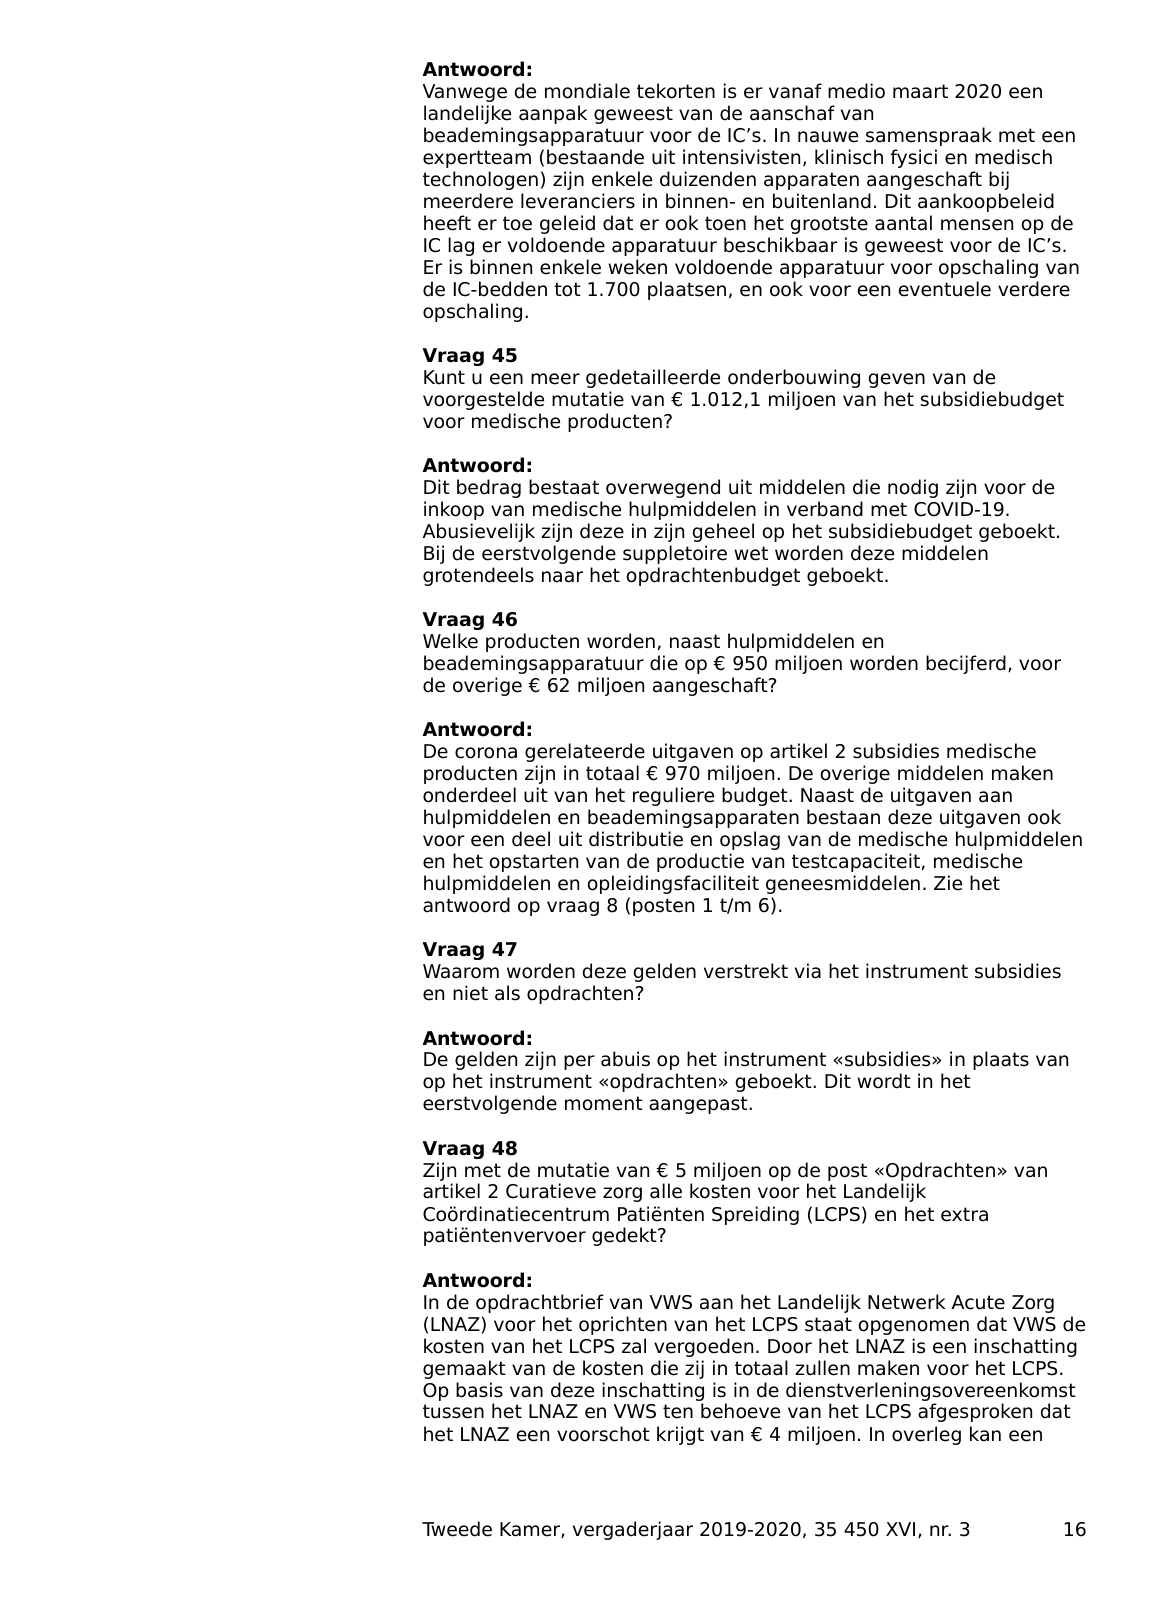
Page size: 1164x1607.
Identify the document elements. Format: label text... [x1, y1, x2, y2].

text Dit bedrag bestaat overwegend uit middelen die nodig zijn voor de inkoop van medische hulpmiddelen in verband met COVID-19. Abusievelijk zijn deze in zijn geheel op het subsidiebudget geboekt. Bij de eerstvolgende suppletoire wet worden deze middelen grotendeels naar het opdrachtenbudget geboekt. [422, 477, 1087, 587]
text In de opdrachtbrief van VWS aan het Landelijk Netwerk Acute Zorg (LNAZ) voor het oprichten van het LCPS staat opgenomen dat VWS de kosten van het LCPS zal vergoeden. Door het LNAZ is een inschatting gemaakt van de kosten die zij in totaal zullen maken voor het LCPS. Op basis van deze inschatting is in de dienstverleningsovereenkomst tussen het LNAZ en VWS ten behoeve van het LCPS afgesproken dat het LNAZ een voorschot krijgt van € 4 miljoen. In overleg kan een [422, 1292, 1087, 1445]
text Waarom worden deze gelden verstrekt via het instrument subsidies en niet als opdrachten? [422, 961, 1087, 1005]
text Welke producten worden, naast hulpmiddelen en beademingsapparatuur die op € 950 miljoen worden becijferd, voor de overige € 62 miljoen aangeschaft? [422, 631, 1087, 697]
text Vraag 46 [422, 609, 1087, 631]
text Vanwege de mondiale tekorten is er vanaf medio maart 2020 een landelijke aanpak geweest van de aanschaf van beademingsapparatuur voor de IC’s. In nauwe samenspraak met een expertteam (bestaande uit intensivisten, klinisch fysici en medisch technologen) zijn enkele duizenden apparaten aangeschaft bij meerdere leveranciers in binnen- en buitenland. Dit aankoopbeleid heeft er toe geleid dat er ook toen het grootste aantal mensen op de IC lag er voldoende apparatuur beschikbaar is geweest voor de IC’s. Er is binnen enkele weken voldoende apparatuur voor opschaling van de IC-bedden tot 1.700 plaatsen, en ook voor een eventuele verdere opschaling. [422, 81, 1087, 323]
text Antwoord: [422, 1027, 1087, 1049]
text Vraag 48 [422, 1137, 1087, 1159]
text Vraag 45 [422, 345, 1087, 367]
text Antwoord: [422, 59, 1087, 81]
text Zijn met de mutatie van € 5 miljoen op de post «Opdrachten» van artikel 2 Curatieve zorg alle kosten voor het Landelijk Coördinatiecentrum Patiënten Spreiding (LCPS) en het extra patiëntenvervoer gedekt? [422, 1159, 1087, 1247]
text De gelden zijn per abuis op het instrument «subsidies» in plaats van op het instrument «opdrachten» geboekt. Dit wordt in het eerstvolgende moment aangepast. [422, 1049, 1087, 1115]
text Vraag 47 [422, 939, 1087, 961]
text Kunt u een meer gedetailleerde onderbouwing geven van de voorgestelde mutatie van € 1.012,1 miljoen van het subsidiebudget voor medische producten? [422, 367, 1087, 433]
text Antwoord: [422, 719, 1087, 741]
text De corona gerelateerde uitgaven op artikel 2 subsidies medische producten zijn in totaal € 970 miljoen. De overige middelen maken onderdeel uit van het reguliere budget. Naast de uitgaven aan hulpmiddelen en beademingsapparaten bestaan deze uitgaven ook voor een deel uit distributie en opslag van de medische hulpmiddelen en het opstarten van de productie van testcapaciteit, medische hulpmiddelen en opleidingsfaciliteit geneesmiddelen. Zie het antwoord op vraag 8 (posten 1 t/m 6). [422, 741, 1087, 917]
text Antwoord: [422, 455, 1087, 477]
text Antwoord: [422, 1269, 1087, 1292]
